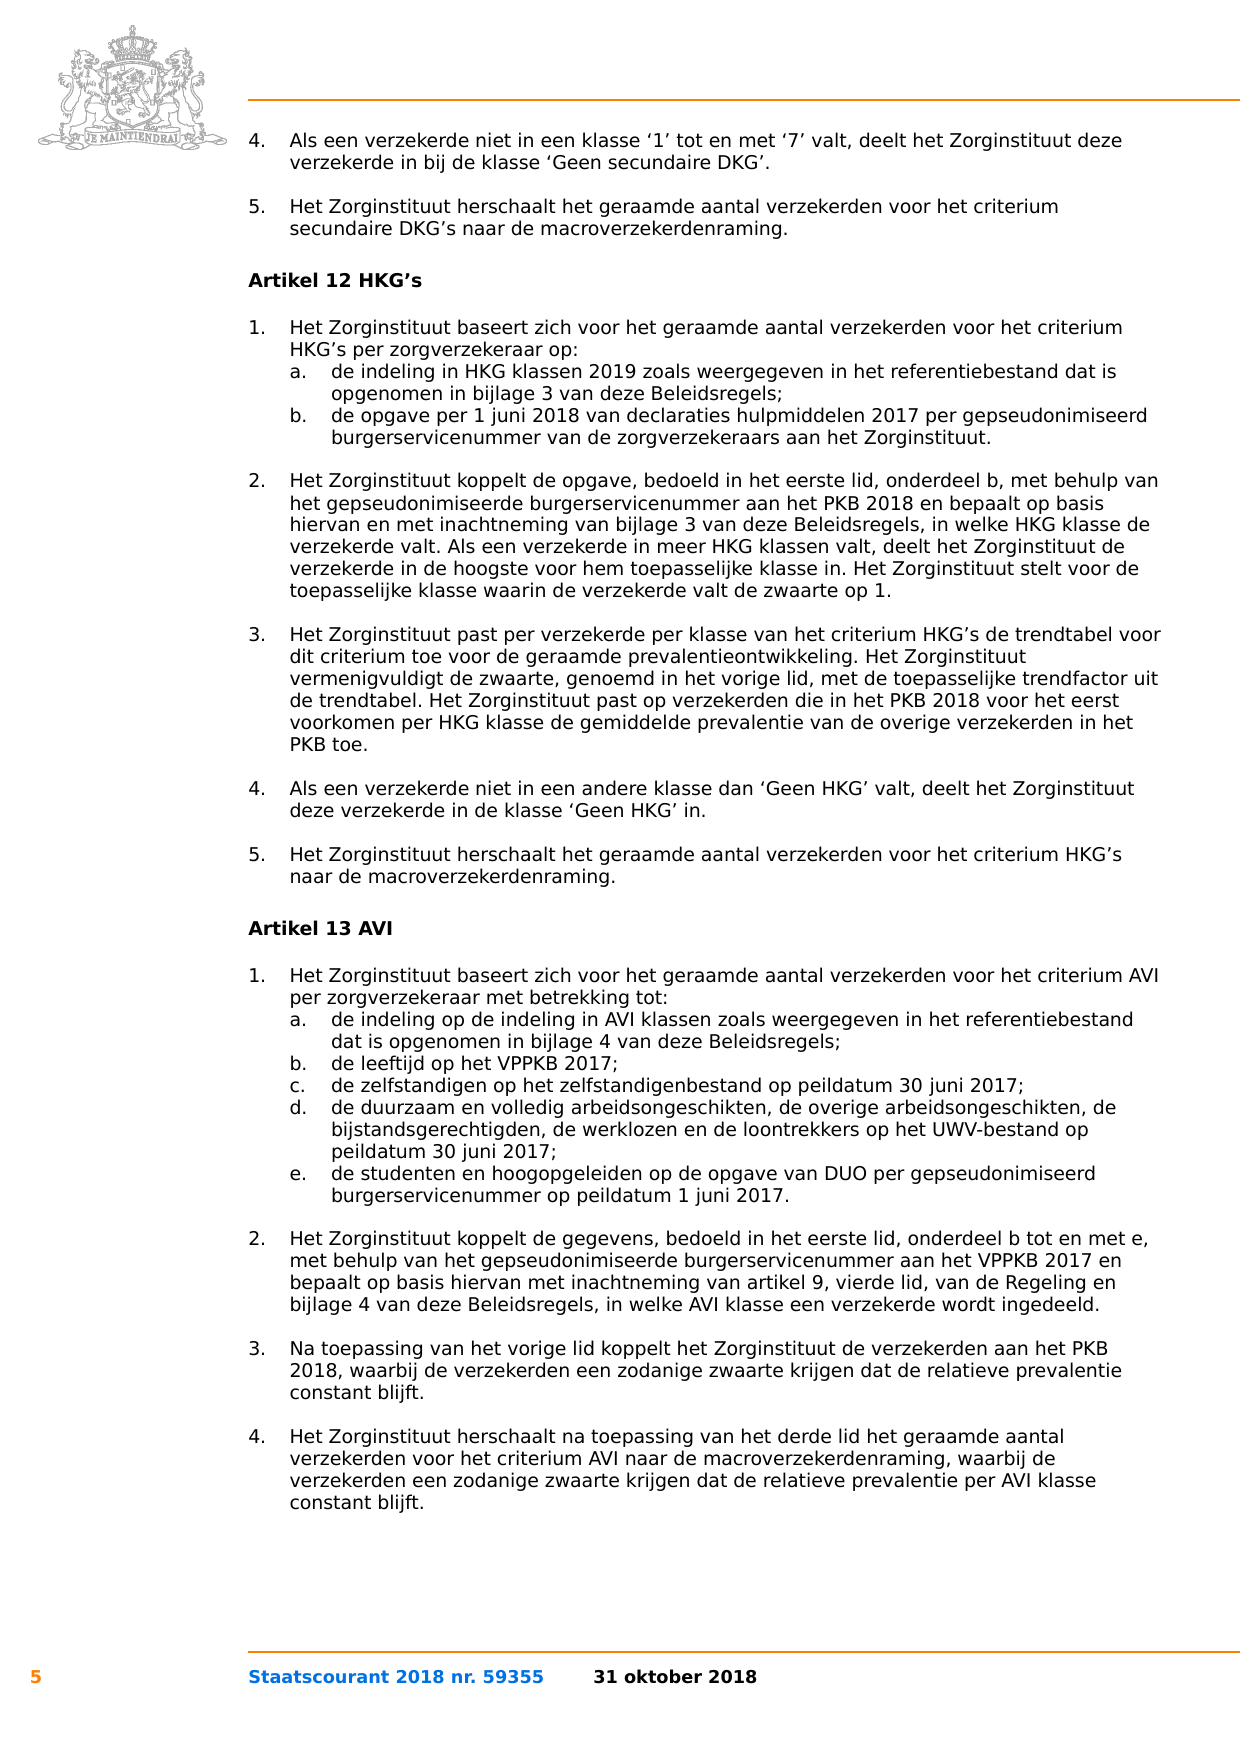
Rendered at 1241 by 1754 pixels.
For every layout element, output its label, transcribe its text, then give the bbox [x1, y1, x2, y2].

text a. de indeling in HKG klassen 2019 zoals weergegeven in het referentiebestand dat is opgenomen in bijlage 3 van deze Beleidsregels; [289, 361, 1163, 404]
text 3. Na toepassing van het vorige lid koppelt het Zorginstituut de verzekerden aan het PKB 2018, waarbij de verzekerden een zodanige zwaarte krijgen dat de relatieve prevalentie constant blijft. [248, 1338, 1163, 1404]
text 5. Het Zorginstituut herschaalt het geraamde aantal verzekerden voor het criterium secundaire DKG’s naar de macroverzekerdenraming. [248, 196, 1163, 240]
text 1. Het Zorginstituut baseert zich voor het geraamde aantal verzekerden voor het criterium AVI per zorgverzekeraar met betrekking tot: [248, 965, 1163, 1009]
text 4. Het Zorginstituut herschaalt na toepassing van het derde lid het geraamde aantal verzekerden voor het criterium AVI naar de macroverzekerdenraming, waarbij de verzekerden een zodanige zwaarte krijgen dat de relatieve prevalentie per AVI klasse constant blijft. [248, 1426, 1163, 1514]
text c. de zelfstandigen op het zelfstandigenbestand op peildatum 30 juni 2017; [289, 1074, 1163, 1097]
text b. de leeftijd op het VPPKB 2017; [289, 1053, 1163, 1074]
subtitle Artikel 13 AVI [248, 918, 1163, 940]
text 5. Het Zorginstituut herschaalt het geraamde aantal verzekerden voor het criterium HKG’s naar de macroverzekerdenraming. [248, 844, 1163, 888]
text 2. Het Zorginstituut koppelt de opgave, bedoeld in het eerste lid, onderdeel b, met behulp van het gepseudonimiseerde burgerservicenummer aan het PKB 2018 en bepaalt op basis hiervan en met inachtneming van bijlage 3 van deze Beleidsregels, in welke HKG klasse de verzekerde valt. Als een verzekerde in meer HKG klassen valt, deelt het Zorginstituut de verzekerde in de hoogste voor hem toepasselijke klasse in. Het Zorginstituut stelt voor de toepasselijke klasse waarin de verzekerde valt de zwaarte op 1. [248, 470, 1163, 602]
subtitle Artikel 12 HKG’s [248, 270, 1163, 292]
text a. de indeling op de indeling in AVI klassen zoals weergegeven in het referentiebestand dat is opgenomen in bijlage 4 van deze Beleidsregels; [289, 1009, 1163, 1053]
text e. de studenten en hoogopgeleiden op de opgave van DUO per gepseudonimiseerd burgerservicenummer op peildatum 1 juni 2017. [289, 1162, 1163, 1206]
picture [38, 25, 227, 150]
text 1. Het Zorginstituut baseert zich voor het geraamde aantal verzekerden voor het criterium HKG’s per zorgverzekeraar op: [248, 317, 1163, 361]
text 4. Als een verzekerde niet in een klasse ‘1’ tot en met ‘7’ valt, deelt het Zorginstituut deze verzekerde in bij de klasse ‘Geen secundaire DKG’. [248, 130, 1163, 174]
text 4. Als een verzekerde niet in een andere klasse dan ‘Geen HKG’ valt, deelt het Zorginstituut deze verzekerde in de klasse ‘Geen HKG’ in. [248, 778, 1163, 822]
text 2. Het Zorginstituut koppelt de gegevens, bedoeld in het eerste lid, onderdeel b tot en met e, met behulp van het gepseudonimiseerde burgerservicenummer aan het VPPKB 2017 en bepaalt op basis hiervan met inachtneming van artikel 9, vierde lid, van de Regeling en bijlage 4 van deze Beleidsregels, in welke AVI klasse een verzekerde wordt ingedeeld. [248, 1228, 1163, 1316]
text b. de opgave per 1 juni 2018 van declaraties hulpmiddelen 2017 per gepseudonimiseerd burgerservicenummer van de zorgverzekeraars aan het Zorginstituut. [289, 404, 1163, 448]
text 3. Het Zorginstituut past per verzekerde per klasse van het criterium HKG’s de trendtabel voor dit criterium toe voor de geraamde prevalentieontwikkeling. Het Zorginstituut vermenigvuldigt de zwaarte, genoemd in het vorige lid, met de toepasselijke trendfactor uit de trendtabel. Het Zorginstituut past op verzekerden die in het PKB 2018 voor het eerst voorkomen per HKG klasse de gemiddelde prevalentie van de overige verzekerden in het PKB toe. [248, 624, 1163, 756]
text d. de duurzaam en volledig arbeidsongeschikten, de overige arbeidsongeschikten, de bijstandsgerechtigden, de werklozen en de loontrekkers op het UWV-bestand op peildatum 30 juni 2017; [289, 1097, 1163, 1162]
